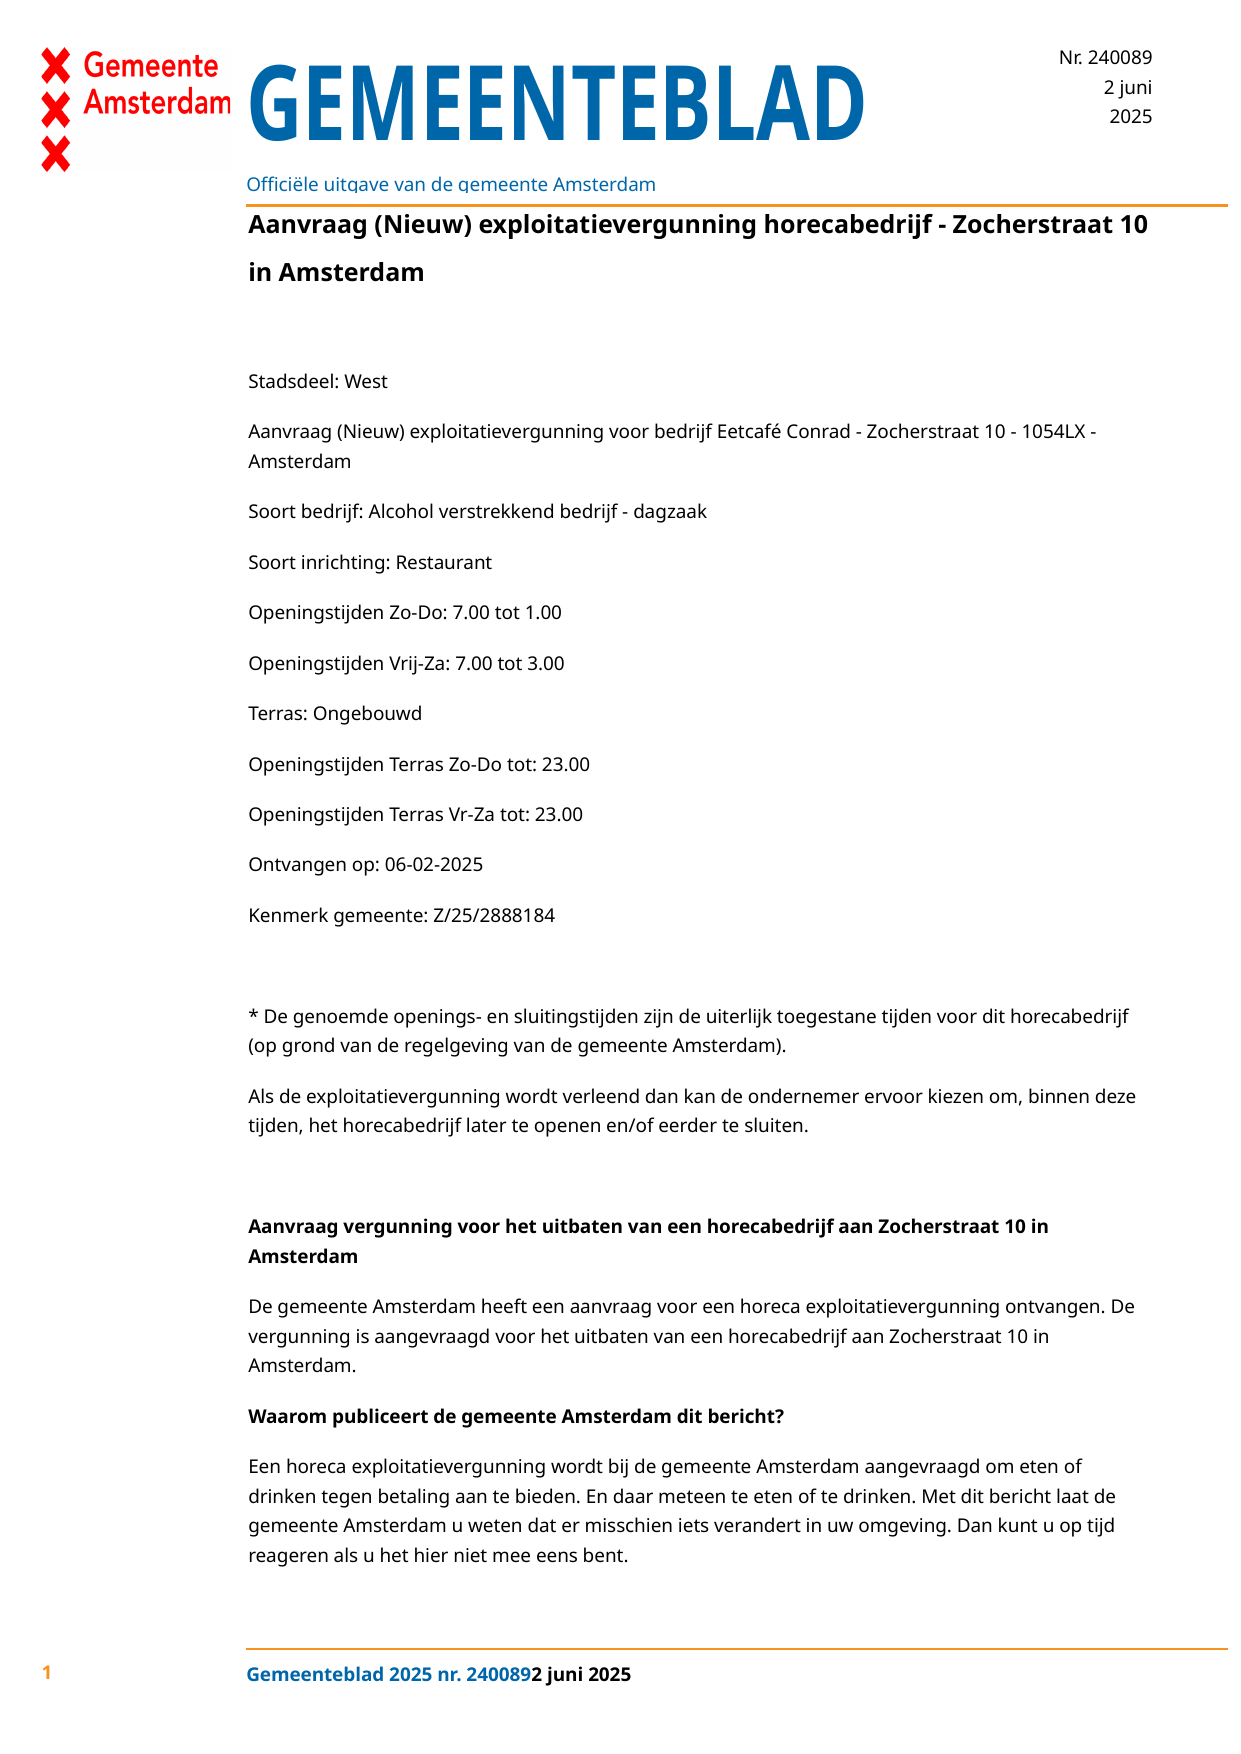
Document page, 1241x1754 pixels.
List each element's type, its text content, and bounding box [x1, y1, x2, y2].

text De gemeente Amsterdam heeft een aanvraag voor een horeca exploitatievergunning ontvangen. De vergunning is aangevraagd voor het uitbaten van een horecabedrijf aan Zocherstraat 10 in Amsterdam. [248, 1293, 1152, 1378]
text Waarom publiceert de gemeente Amsterdam dit bericht? [248, 1403, 1152, 1429]
text Als de exploitatievergunning wordt verleend dan kan de ondernemer ervoor kiezen om, binnen deze tijden, het horecabedrijf later te openen en/of eerder te sluiten. [248, 1083, 1152, 1138]
text Kenmerk gemeente: Z/25/2888184 [248, 902, 1152, 928]
text Soort bedrijf: Alcohol verstrekkend bedrijf - dagzaak [248, 499, 1152, 524]
text Terras: Ongebouwd [248, 700, 1152, 726]
text Soort inrichting: Restaurant [248, 549, 1152, 575]
text Openingstijden Terras Vr-Za tot: 23.00 [248, 801, 1152, 827]
text Openingstijden Vrij-Za: 7.00 tot 3.00 [248, 650, 1152, 676]
picture [41, 47, 231, 172]
text Een horeca exploitatievergunning wordt bij de gemeente Amsterdam aangevraagd om eten of drinken tegen betaling aan te bieden. En daar meteen te eten of te drinken. Met dit bericht laat de gemeente Amsterdam u weten dat er misschien iets verandert in uw omgeving. Dan kunt u op tijd reageren als u het hier niet mee eens bent. [248, 1453, 1152, 1568]
text Aanvraag (Nieuw) exploitatievergunning voor bedrijf Eetcafé Conrad - Zocherstraat 10 - 1054LX - Amsterdam [248, 419, 1152, 474]
text Openingstijden Terras Zo-Do tot: 23.00 [248, 751, 1152, 777]
text Openingstijden Zo-Do: 7.00 tot 1.00 [248, 599, 1152, 625]
text Aanvraag vergunning voor het uitbaten van een horecabedrijf aan Zocherstraat 10 in Amsterdam [248, 1213, 1152, 1269]
text * De genoemde openings- en sluitingstijden zijn de uiterlijk toegestane tijden voor dit horecabedrijf (op grond van de regelgeving van de gemeente Amsterdam). [248, 1003, 1152, 1058]
text Aanvraag (Nieuw) exploitatievergunning horecabedrijf - Zocherstraat 10 in Amsterdam [248, 207, 1152, 288]
text Stadsdeel: West [248, 368, 1152, 394]
text Ontvangen op: 06-02-2025 [248, 852, 1152, 877]
